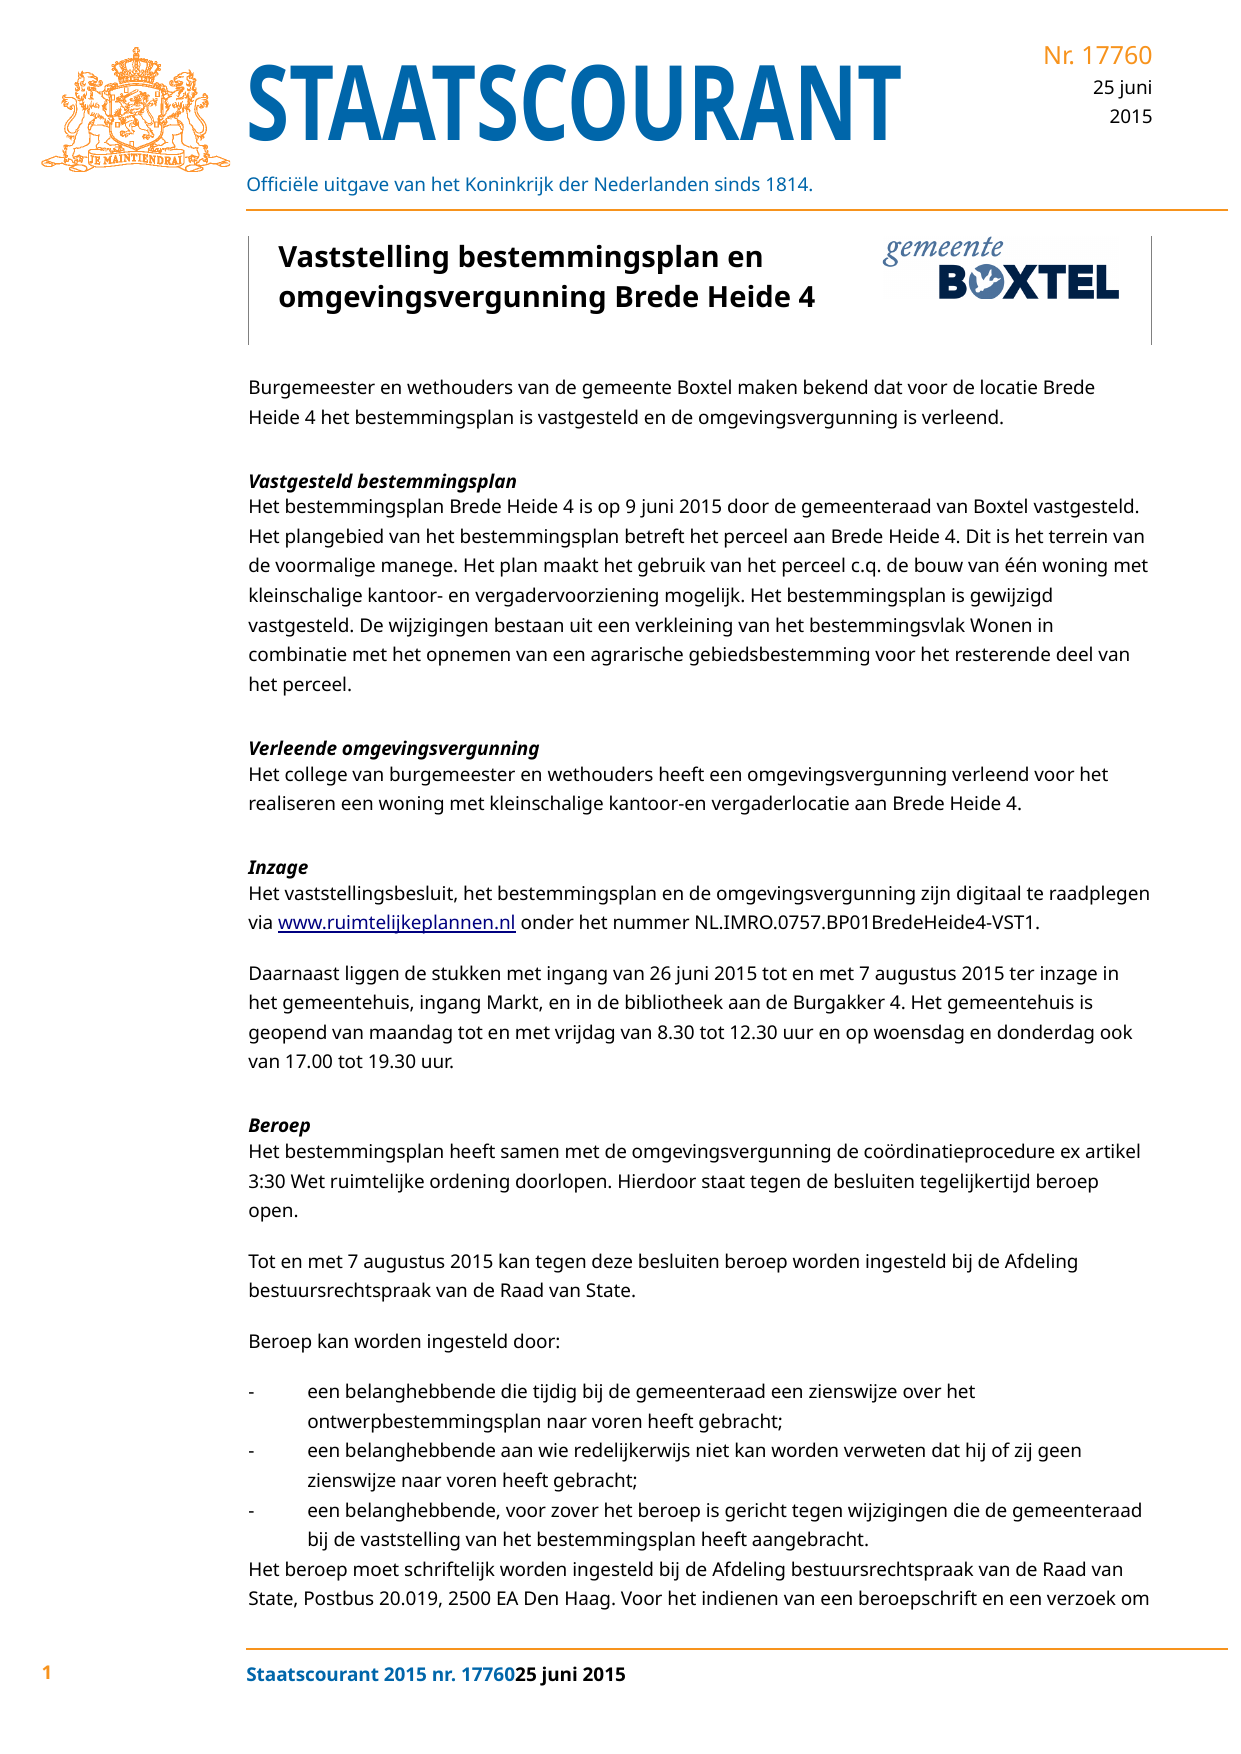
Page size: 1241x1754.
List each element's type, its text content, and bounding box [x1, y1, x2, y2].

text Het vaststellingsbesluit, het bestemmingsplan en de omgevingsvergunning zijn digitaal te raadplegen via www.ruimtelijkeplannen.nl onder het nummer NL.IMRO.0757.BP01BredeHeide4-VST1. [248, 880, 1152, 935]
list een belanghebbende, voor zover het beroep is gericht tegen wijzigingen die de gemeenteraad bij de vaststelling van het bestemmingsplan heeft aangebracht. [248, 1497, 1152, 1552]
text Inzage [248, 854, 1152, 880]
text Verleende omgevingsvergunning [248, 735, 1152, 761]
text Tot en met 7 augustus 2015 kan tegen deze besluiten beroep worden ingesteld bij de Afdeling bestuursrechtspraak van de Raad van State. [248, 1248, 1152, 1303]
text Daarnaast liggen de stukken met ingang van 26 juni 2015 tot en met 7 augustus 2015 ter inzage in het gemeentehuis, ingang Markt, en in de bibliotheek aan de Burgakker 4. Het gemeentehuis is geopend van maandag tot en met vrijdag van 8.30 tot 12.30 uur en op woensdag en donderdag ook van 17.00 tot 19.30 uur. [248, 960, 1152, 1074]
text Beroep [248, 1113, 1152, 1138]
text Burgemeester en wethouders van de gemeente Boxtel maken bekend dat voor de locatie Brede Heide 4 het bestemmingsplan is vastgesteld en de omgevingsvergunning is verleend. [248, 374, 1152, 429]
table_header [850, 236, 1151, 345]
picture [882, 236, 1119, 299]
picture [41, 47, 231, 172]
table_header Vaststelling bestemmingsplan en omgevingsvergunning Brede Heide 4 [249, 236, 850, 345]
list een belanghebbende aan wie redelijkerwijs niet kan worden verweten dat hij of zij geen zienswijze naar voren heeft gebracht; [248, 1438, 1152, 1493]
text Het bestemmingsplan heeft samen met de omgevingsvergunning de coördinatieprocedure ex artikel 3:30 Wet ruimtelijke ordening doorlopen. Hierdoor staat tegen de besluiten tegelijkertijd beroep open. [248, 1138, 1152, 1223]
text Het college van burgemeester en wethouders heeft een omgevingsvergunning verleend voor het realiseren een woning met kleinschalige kantoor-en vergaderlocatie aan Brede Heide 4. [248, 761, 1152, 816]
list een belanghebbende die tijdig bij de gemeenteraad een zienswijze over het ontwerpbestemmingsplan naar voren heeft gebracht; [248, 1378, 1152, 1434]
text Vastgesteld bestemmingsplan [248, 468, 1152, 493]
text Het bestemmingsplan Brede Heide 4 is op 9 juni 2015 door de gemeenteraad van Boxtel vastgesteld. Het plangebied van het bestemmingsplan betreft het perceel aan Brede Heide 4. Dit is het terrein van de voormalige manege. Het plan maakt het gebruik van het perceel c.q. de bouw van één woning met kleinschalige kantoor- en vergadervoorziening mogelijk. Het bestemmingsplan is gewijzigd vastgesteld. De wijzigingen bestaan uit een verkleining van het bestemmingsvlak Wonen in combinatie met het opnemen van een agrarische gebiedsbestemming voor het resterende deel van het perceel. [248, 493, 1152, 697]
text Het beroep moet schriftelijk worden ingesteld bij de Afdeling bestuursrechtspraak van de Raad van State, Postbus 20.019, 2500 EA Den Haag. Voor het indienen van een beroepschrift en een verzoek om [248, 1556, 1152, 1611]
text Beroep kan worden ingesteld door: [248, 1328, 1152, 1354]
